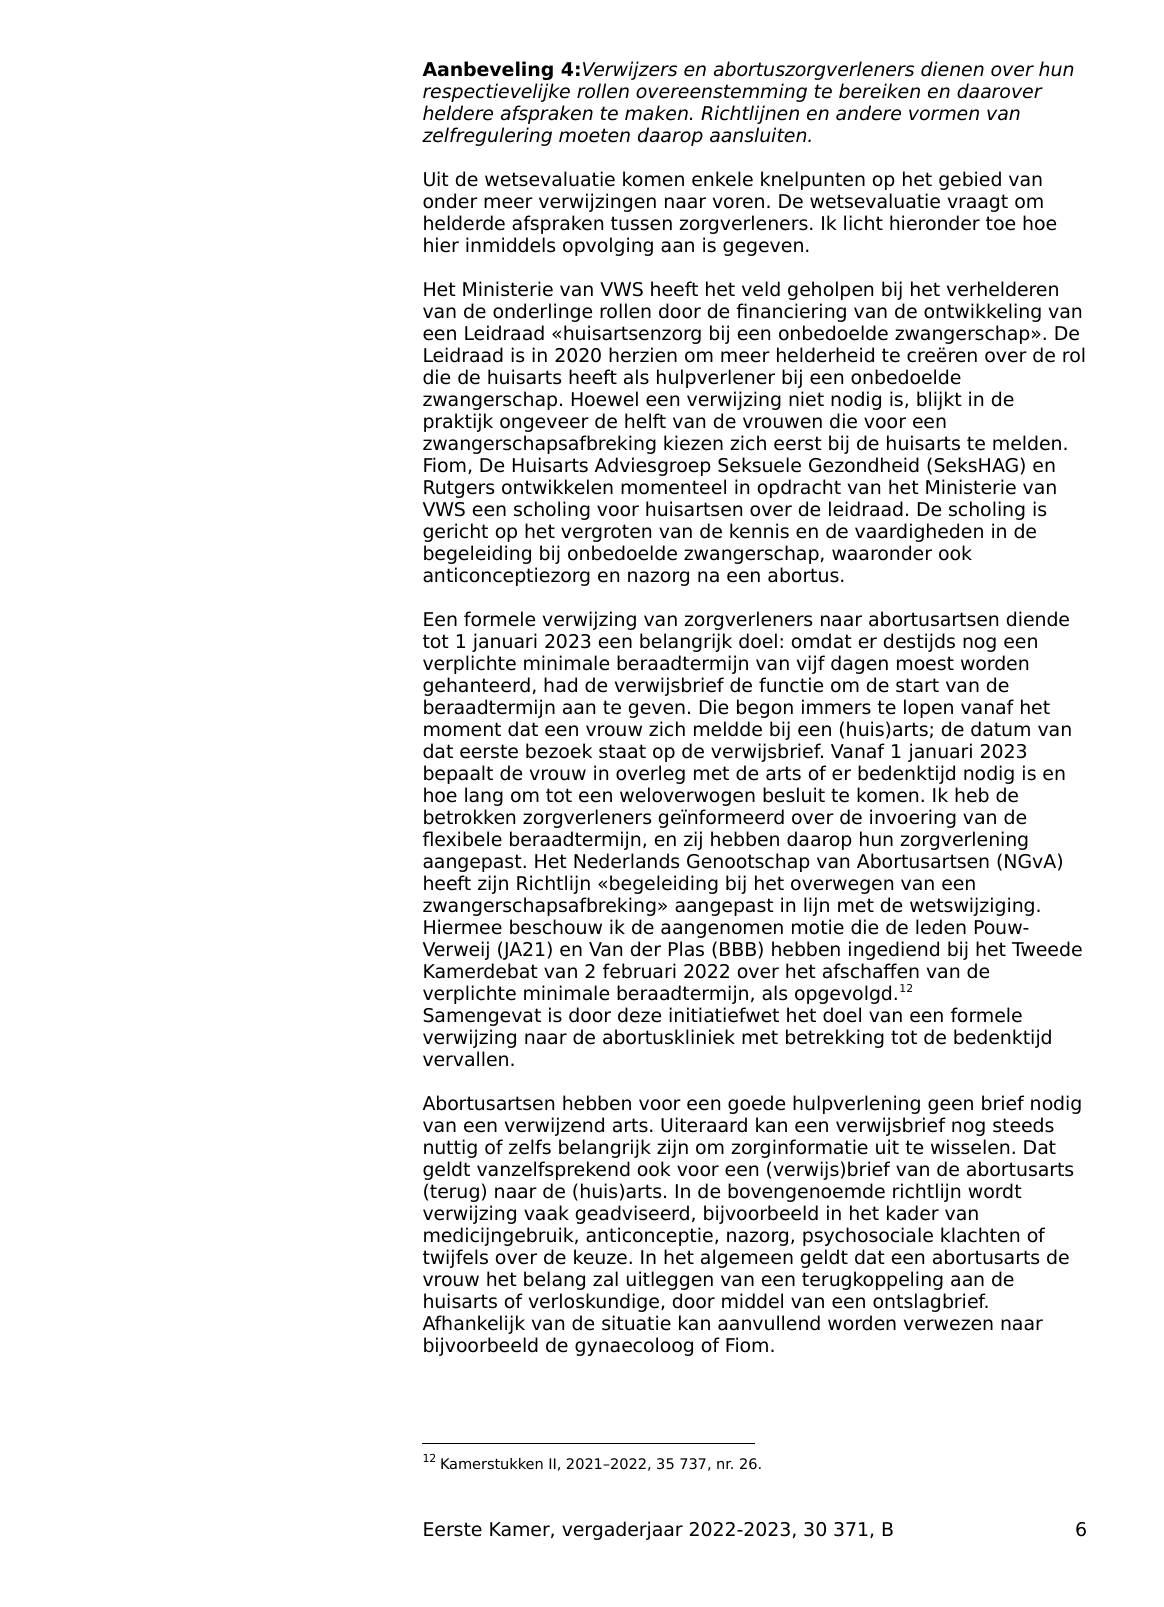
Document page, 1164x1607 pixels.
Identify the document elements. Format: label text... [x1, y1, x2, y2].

text Het Ministerie van VWS heeft het veld geholpen bij het verhelderen van de onderlinge rollen door de financiering van de ontwikkeling van een Leidraad «huisartsenzorg bij een onbedoelde zwangerschap». De Leidraad is in 2020 herzien om meer helderheid te creëren over de rol die de huisarts heeft als hulpverlener bij een onbedoelde zwangerschap. Hoewel een verwijzing niet nodig is, blijkt in de praktijk ongeveer de helft van de vrouwen die voor een zwangerschapsafbreking kiezen zich eerst bij de huisarts te melden. Fiom, De Huisarts Adviesgroep Seksuele Gezondheid (SeksHAG) en Rutgers ontwikkelen momenteel in opdracht van het Ministerie van VWS een scholing voor huisartsen over de leidraad. De scholing is gericht op het vergroten van de kennis en de vaardigheden in de begeleiding bij onbedoelde zwangerschap, waaronder ook anticonceptiezorg en nazorg na een abortus. [422, 279, 1087, 587]
text Abortusartsen hebben voor een goede hulpverlening geen brief nodig van een verwijzend arts. Uiteraard kan een verwijsbrief nog steeds nuttig of zelfs belangrijk zijn om zorginformatie uit te wisselen. Dat geldt vanzelfsprekend ook voor een (verwijs)brief van de abortusarts (terug) naar de (huis)arts. In de bovengenoemde richtlijn wordt verwijzing vaak geadviseerd, bijvoorbeeld in het kader van medicijngebruik, anticonceptie, nazorg, psychosociale klachten of twijfels over de keuze. In het algemeen geldt dat een abortusarts de vrouw het belang zal uitleggen van een terugkoppeling aan de huisarts of verloskundige, door middel van een ontslagbrief. Afhankelijk van de situatie kan aanvullend worden verwezen naar bijvoorbeeld de gynaecoloog of Fiom. [422, 1093, 1087, 1357]
text Kamerstukken II, 2021–2022, 35 737, nr. 26. [422, 1452, 1087, 1474]
text Samengevat is door deze initiatiefwet het doel van een formele verwijzing naar de abortuskliniek met betrekking tot de bedenktijd vervallen. [422, 1005, 1087, 1071]
text Uit de wetsevaluatie komen enkele knelpunten op het gebied van onder meer verwijzingen naar voren. De wetsevaluatie vraagt om helderde afspraken tussen zorgverleners. Ik licht hieronder toe hoe hier inmiddels opvolging aan is gegeven. [422, 169, 1087, 257]
text Een formele verwijzing van zorgverleners naar abortusartsen diende tot 1 januari 2023 een belangrijk doel: omdat er destijds nog een verplichte minimale beraadtermijn van vijf dagen moest worden gehanteerd, had de verwijsbrief de functie om de start van de beraadtermijn aan te geven. Die begon immers te lopen vanaf het moment dat een vrouw zich meldde bij een (huis)arts; de datum van dat eerste bezoek staat op de verwijsbrief. Vanaf 1 januari 2023 bepaalt de vrouw in overleg met de arts of er bedenktijd nodig is en hoe lang om tot een weloverwogen besluit te komen. Ik heb de betrokken zorgverleners geïnformeerd over de invoering van de flexibele beraadtermijn, en zij hebben daarop hun zorgverlening aangepast. Het Nederlands Genootschap van Abortusartsen (NGvA) heeft zijn Richtlijn «begeleiding bij het overwegen van een zwangerschapsafbreking» aangepast in lijn met de wetswijziging. Hiermee beschouw ik de aangenomen motie die de leden Pouw-Verweij (JA21) en Van der Plas (BBB) hebben ingediend bij het Tweede Kamerdebat van 2 februari 2022 over het afschaffen van de verplichte minimale beraadtermijn, als opgevolgd. [422, 609, 1087, 1005]
text Aanbeveling 4:Verwijzers en abortuszorgverleners dienen over hun respectievelijke rollen overeenstemming te bereiken en daarover heldere afspraken te maken. Richtlijnen en andere vormen van zelfregulering moeten daarop aansluiten. [422, 59, 1087, 147]
